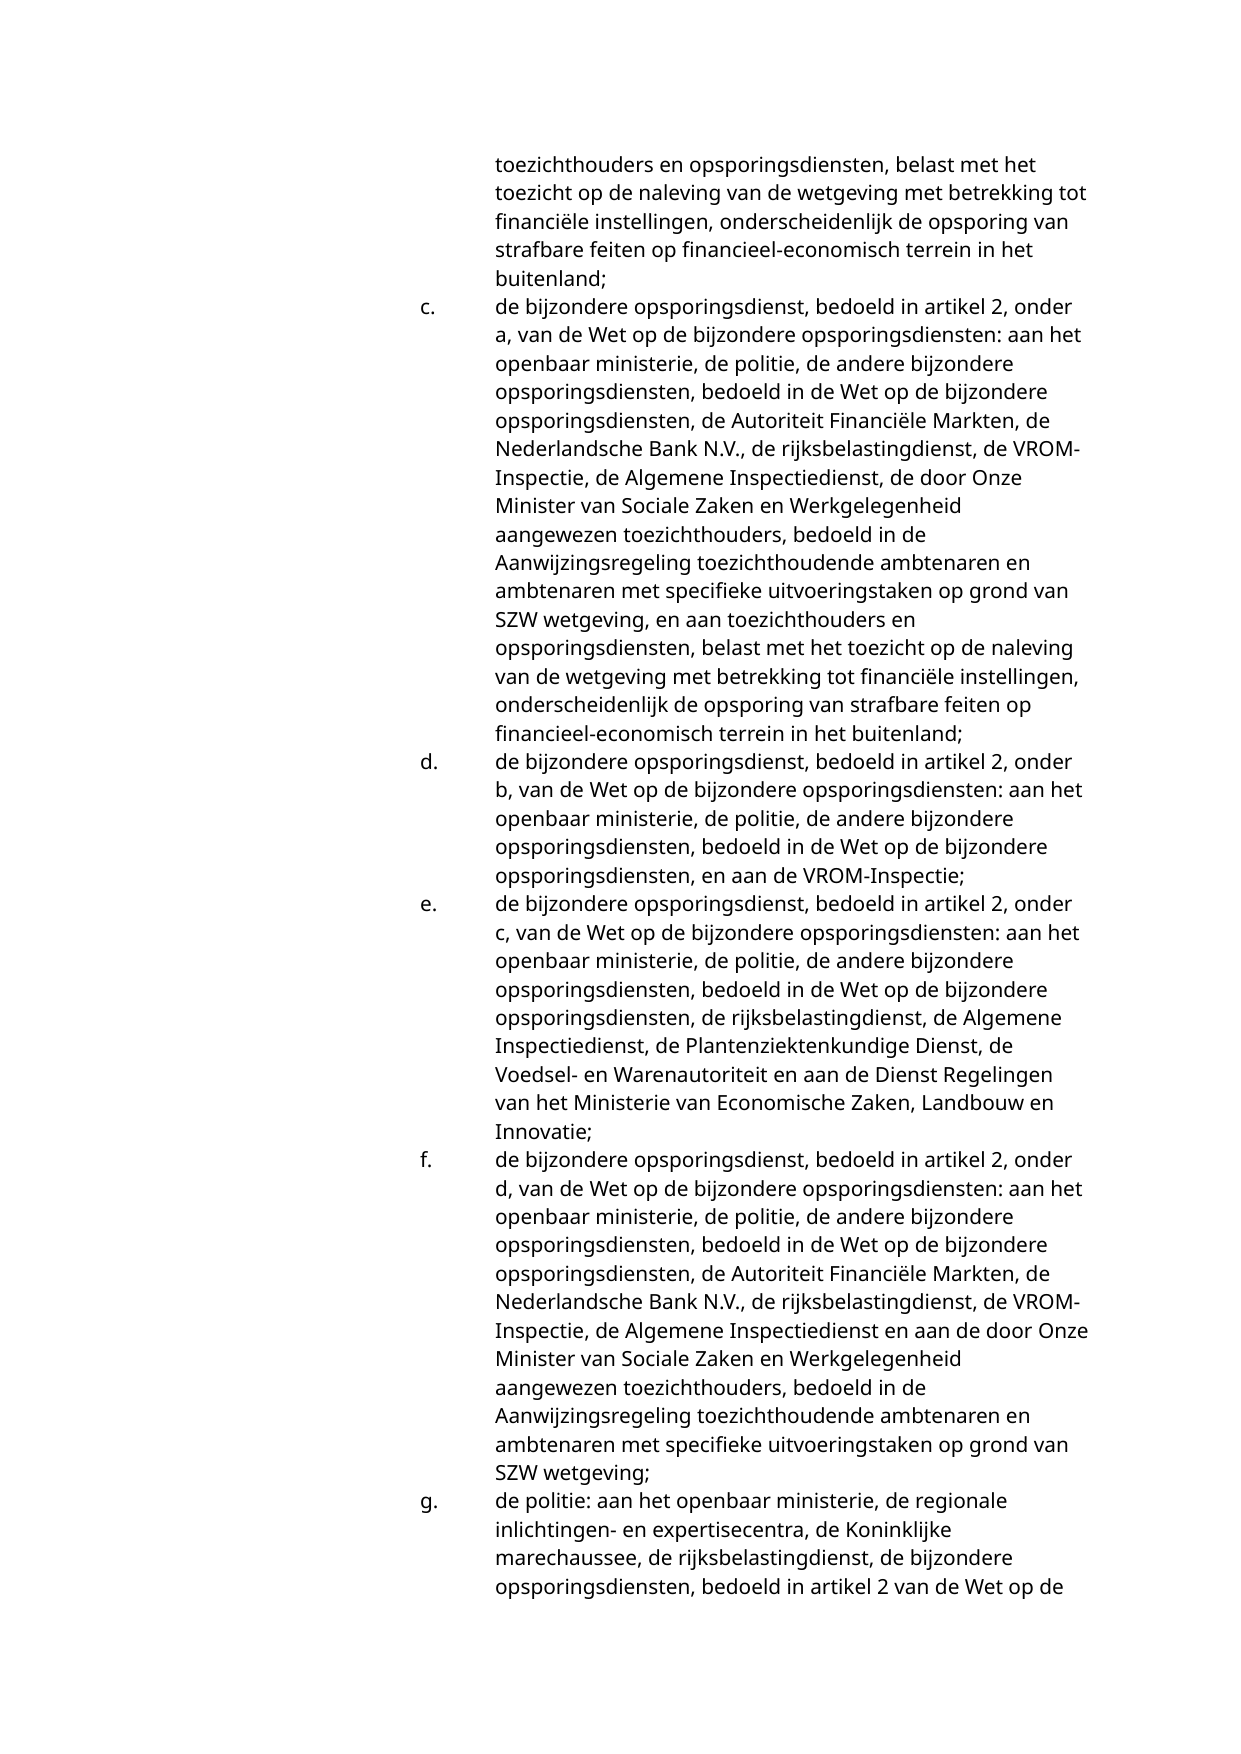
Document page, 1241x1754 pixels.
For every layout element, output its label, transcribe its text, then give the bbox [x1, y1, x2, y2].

list de bijzondere opsporingsdienst, bedoeld in artikel 2, onder d, van de Wet op de bijzondere opsporingsdiensten: aan het openbaar ministerie, de politie, de andere bijzondere opsporingsdiensten, bedoeld in de Wet op de bijzondere opsporingsdiensten, de Autoriteit Financiële Markten, de Nederlandsche Bank N.V., de rijksbelastingdienst, de VROM-Inspectie, de Algemene Inspectiedienst en aan de door Onze Minister van Sociale Zaken en Werkgelegenheid aangewezen toezichthouders, bedoeld in de Aanwijzingsregeling toezichthoudende ambtenaren en ambtenaren met specifieke uitvoeringstaken op grond van SZW wetgeving; [420, 1145, 1090, 1487]
list de bijzondere opsporingsdienst, bedoeld in artikel 2, onder b, van de Wet op de bijzondere opsporingsdiensten: aan het openbaar ministerie, de politie, de andere bijzondere opsporingsdiensten, bedoeld in de Wet op de bijzondere opsporingsdiensten, en aan de VROM-Inspectie; [420, 747, 1090, 889]
list toezichthouders en opsporingsdiensten, belast met het toezicht op de naleving van de wetgeving met betrekking tot financiële instellingen, onderscheidenlijk de opsporing van strafbare feiten op financieel-economisch terrein in het buitenland; [420, 150, 1090, 292]
list de bijzondere opsporingsdienst, bedoeld in artikel 2, onder c, van de Wet op de bijzondere opsporingsdiensten: aan het openbaar ministerie, de politie, de andere bijzondere opsporingsdiensten, bedoeld in de Wet op de bijzondere opsporingsdiensten, de rijksbelastingdienst, de Algemene Inspectiedienst, de Plantenziektenkundige Dienst, de Voedsel- en Warenautoriteit en aan de Dienst Regelingen van het Ministerie van Economische Zaken, Landbouw en Innovatie; [420, 889, 1090, 1145]
list de politie: aan het openbaar ministerie, de regionale inlichtingen- en expertisecentra, de Koninklijke marechaussee, de rijksbelastingdienst, de bijzondere opsporingsdiensten, bedoeld in artikel 2 van de Wet op de [420, 1487, 1090, 1600]
list de bijzondere opsporingsdienst, bedoeld in artikel 2, onder a, van de Wet op de bijzondere opsporingsdiensten: aan het openbaar ministerie, de politie, de andere bijzondere opsporingsdiensten, bedoeld in de Wet op de bijzondere opsporingsdiensten, de Autoriteit Financiële Markten, de Nederlandsche Bank N.V., de rijksbelastingdienst, de VROM-Inspectie, de Algemene Inspectiedienst, de door Onze Minister van Sociale Zaken en Werkgelegenheid aangewezen toezichthouders, bedoeld in de Aanwijzingsregeling toezichthoudende ambtenaren en ambtenaren met specifieke uitvoeringstaken op grond van SZW wetgeving, en aan toezichthouders en opsporingsdiensten, belast met het toezicht op de naleving van de wetgeving met betrekking tot financiële instellingen, onderscheidenlijk de opsporing van strafbare feiten op financieel-economisch terrein in het buitenland; [420, 292, 1090, 747]
